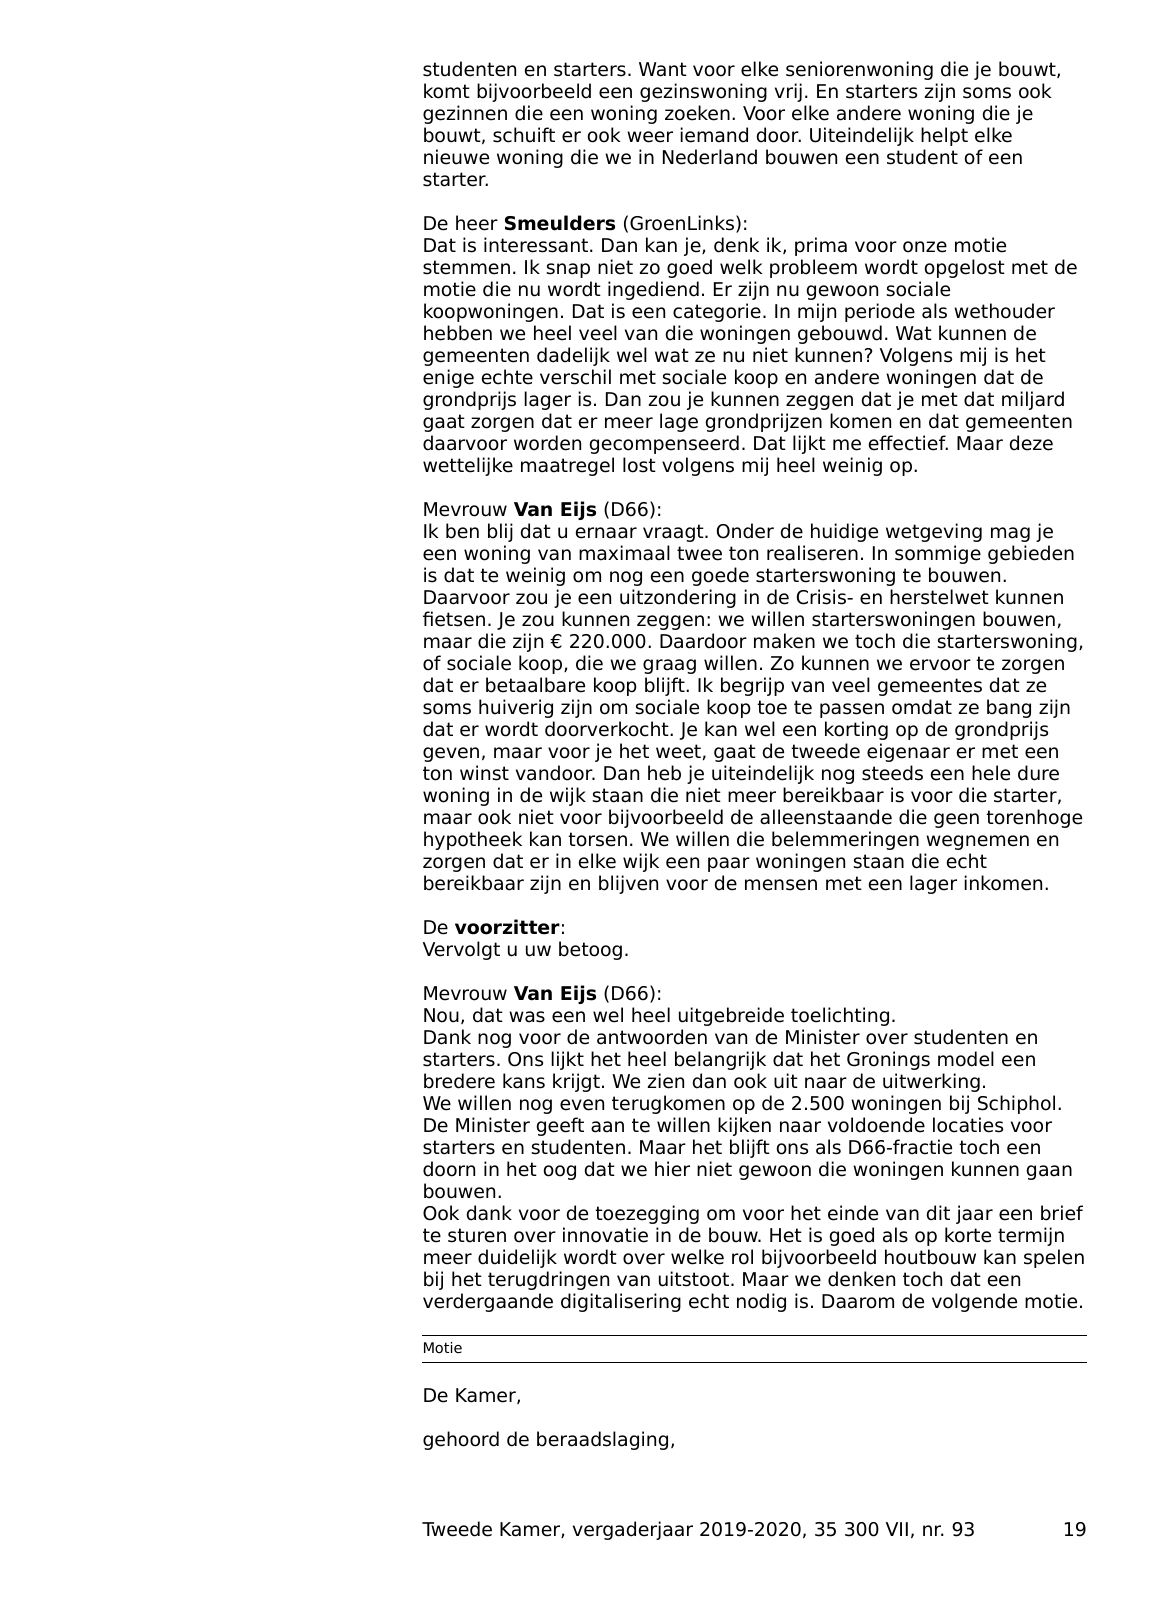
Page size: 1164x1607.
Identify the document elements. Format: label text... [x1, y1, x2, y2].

text De Kamer, [422, 1385, 1087, 1407]
text De voorzitter: [422, 917, 1087, 939]
text studenten en starters. Want voor elke seniorenwoning die je bouwt, komt bijvoorbeeld een gezinswoning vrij. En starters zijn soms ook gezinnen die een woning zoeken. Voor elke andere woning die je bouwt, schuift er ook weer iemand door. Uiteindelijk helpt elke nieuwe woning die we in Nederland bouwen een student of een starter. [422, 59, 1087, 191]
text Ik ben blij dat u ernaar vraagt. Onder de huidige wetgeving mag je een woning van maximaal twee ton realiseren. In sommige gebieden is dat te weinig om nog een goede starterswoning te bouwen. Daarvoor zou je een uitzondering in de Crisis- en herstelwet kunnen fietsen. Je zou kunnen zeggen: we willen starterswoningen bouwen, maar die zijn € 220.000. Daardoor maken we toch die starterswoning, of sociale koop, die we graag willen. Zo kunnen we ervoor te zorgen dat er betaalbare koop blijft. Ik begrijp van veel gemeentes dat ze soms huiverig zijn om sociale koop toe te passen omdat ze bang zijn dat er wordt doorverkocht. Je kan wel een korting op de grondprijs geven, maar voor je het weet, gaat de tweede eigenaar er met een ton winst vandoor. Dan heb je uiteindelijk nog steeds een hele dure woning in de wijk staan die niet meer bereikbaar is voor die starter, maar ook niet voor bijvoorbeeld de alleenstaande die geen torenhoge hypotheek kan torsen. We willen die belemmeringen wegnemen en zorgen dat er in elke wijk een paar woningen staan die echt bereikbaar zijn en blijven voor de mensen met een lager inkomen. [422, 521, 1087, 895]
text We willen nog even terugkomen op de 2.500 woningen bij Schiphol. De Minister geeft aan te willen kijken naar voldoende locaties voor starters en studenten. Maar het blijft ons als D66-fractie toch een doorn in het oog dat we hier niet gewoon die woningen kunnen gaan bouwen. [422, 1093, 1087, 1203]
text Ook dank voor de toezegging om voor het einde van dit jaar een brief te sturen over innovatie in de bouw. Het is goed als op korte termijn meer duidelijk wordt over welke rol bijvoorbeeld houtbouw kan spelen bij het terugdringen van uitstoot. Maar we denken toch dat een verdergaande digitalisering echt nodig is. Daarom de volgende motie. [422, 1203, 1087, 1313]
text Dat is interessant. Dan kan je, denk ik, prima voor onze motie stemmen. Ik snap niet zo goed welk probleem wordt opgelost met de motie die nu wordt ingediend. Er zijn nu gewoon sociale koopwoningen. Dat is een categorie. In mijn periode als wethouder hebben we heel veel van die woningen gebouwd. Wat kunnen de gemeenten dadelijk wel wat ze nu niet kunnen? Volgens mij is het enige echte verschil met sociale koop en andere woningen dat de grondprijs lager is. Dan zou je kunnen zeggen dat je met dat miljard gaat zorgen dat er meer lage grondprijzen komen en dat gemeenten daarvoor worden gecompenseerd. Dat lijkt me effectief. Maar deze wettelijke maatregel lost volgens mij heel weinig op. [422, 235, 1087, 477]
text Mevrouw Van Eijs (D66): [422, 499, 1087, 521]
text gehoord de beraadslaging, [422, 1429, 1087, 1451]
text Mevrouw Van Eijs (D66): [422, 983, 1087, 1005]
text Vervolgt u uw betoog. [422, 939, 1087, 961]
table_header Motie [422, 1336, 1087, 1362]
text De heer Smeulders (GroenLinks): [422, 213, 1087, 235]
text Dank nog voor de antwoorden van de Minister over studenten en starters. Ons lijkt het heel belangrijk dat het Gronings model een bredere kans krijgt. We zien dan ook uit naar de uitwerking. [422, 1027, 1087, 1093]
text Nou, dat was een wel heel uitgebreide toelichting. [422, 1005, 1087, 1027]
